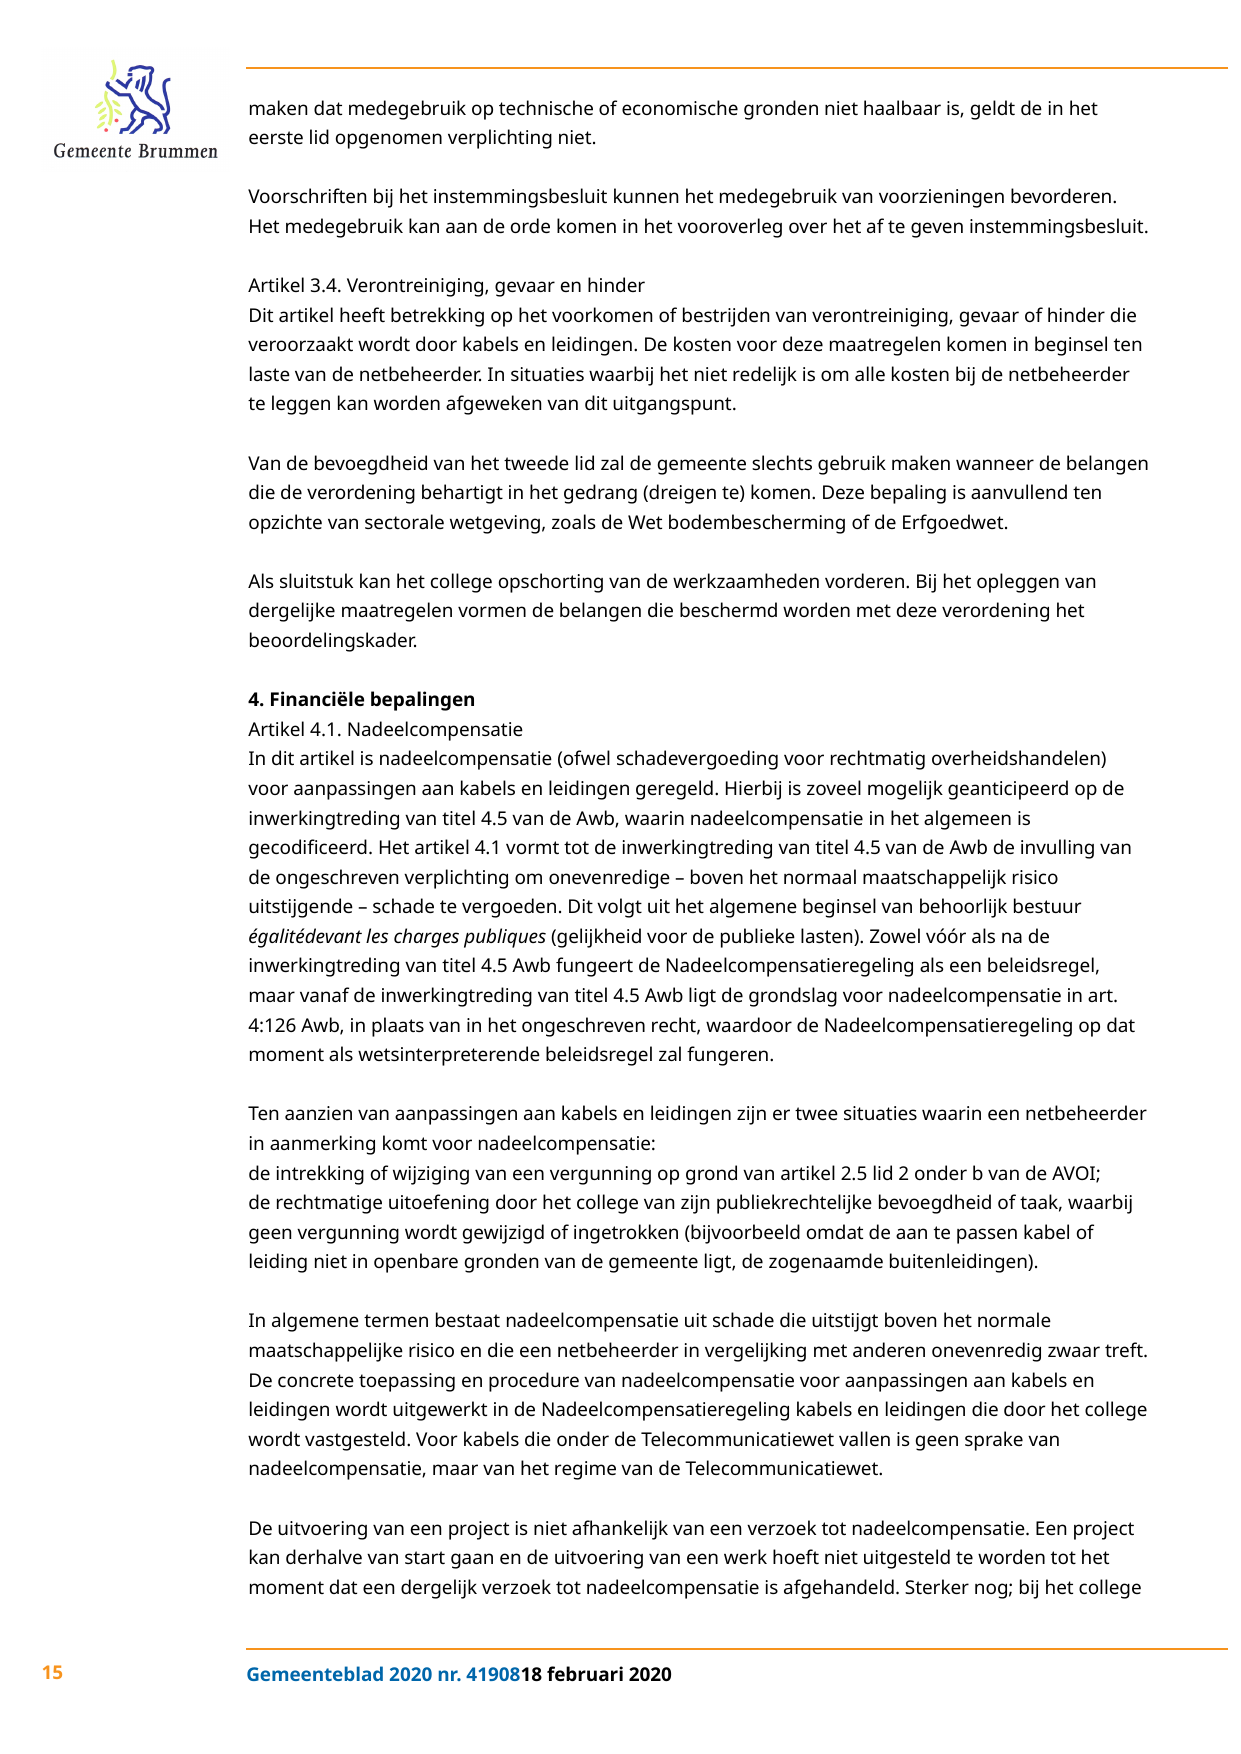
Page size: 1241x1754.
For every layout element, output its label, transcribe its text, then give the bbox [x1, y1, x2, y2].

text Van de bevoegdheid van het tweede lid zal de gemeente slechts gebruik maken wanneer de belangen die de verordening behartigt in het gedrang (dreigen te) komen. Deze bepaling is aanvullend ten opzichte van sectorale wetgeving, zoals de Wet bodembescherming of de Erfgoedwet. [248, 450, 1152, 535]
text Artikel 4.1. Nadeelcompensatie [248, 716, 1152, 742]
text In algemene termen bestaat nadeelcompensatie uit schade die uitstijgt boven het normale maatschappelijke risico en die een netbeheerder in vergelijking met anderen onevenredig zwaar treft. De concrete toepassing en procedure van nadeelcompensatie voor aanpassingen aan kabels en leidingen wordt uitgewerkt in de Nadeelcompensatieregeling kabels en leidingen die door het college wordt vastgesteld. Voor kabels die onder de Telecommunicatiewet vallen is geen sprake van nadeelcompensatie, maar van het regime van de Telecommunicatiewet. [248, 1308, 1152, 1481]
text Ten aanzien van aanpassingen aan kabels en leidingen zijn er twee situaties waarin een netbeheerder in aanmerking komt voor nadeelcompensatie: [248, 1101, 1152, 1156]
text de intrekking of wijziging van een vergunning op grond van artikel 2.5 lid 2 onder b van de AVOI; [248, 1160, 1152, 1186]
text Dit artikel heeft betrekking op het voorkomen of bestrijden van verontreiniging, gevaar of hinder die veroorzaakt wordt door kabels en leidingen. De kosten voor deze maatregelen komen in beginsel ten laste van de netbeheerder. In situaties waarbij het niet redelijk is om alle kosten bij de netbeheerder te leggen kan worden afgeweken van dit uitgangspunt. [248, 302, 1152, 416]
text de rechtmatige uitoefening door het college van zijn publiekrechtelijke bevoegdheid of taak, waarbij geen vergunning wordt gewijzigd of ingetrokken (bijvoorbeeld omdat de aan te passen kabel of leiding niet in openbare gronden van de gemeente ligt, de zogenaamde buitenleidingen). [248, 1189, 1152, 1274]
text De uitvoering van een project is niet afhankelijk van een verzoek tot nadeelcompensatie. Een project kan derhalve van start gaan en de uitvoering van een werk hoeft niet uitgesteld te worden tot het moment dat een dergelijk verzoek tot nadeelcompensatie is afgehandeld. Sterker nog; bij het college [248, 1515, 1152, 1600]
picture [41, 47, 231, 172]
text Voorschriften bij het instemmingsbesluit kunnen het medegebruik van voorzieningen bevorderen. Het medegebruik kan aan de orde komen in het vooroverleg over het af te geven instemmingsbesluit. [248, 183, 1152, 239]
text Artikel 3.4. Verontreiniging, gevaar en hinder [248, 272, 1152, 298]
text maken dat medegebruik op technische of economische gronden niet haalbaar is, geldt de in het eerste lid opgenomen verplichting niet. [248, 95, 1152, 150]
text 4. Financiële bepalingen [248, 686, 1152, 712]
text In dit artikel is nadeelcompensatie (ofwel schadevergoeding voor rechtmatig overheidshandelen) voor aanpassingen aan kabels en leidingen geregeld. Hierbij is zoveel mogelijk geanticipeerd op de inwerkingtreding van titel 4.5 van de Awb, waarin nadeelcompensatie in het algemeen is gecodificeerd. Het artikel 4.1 vormt tot de inwerkingtreding van titel 4.5 van de Awb de invulling van de ongeschreven verplichting om onevenredige – boven het normaal maatschappelijk risico uitstijgende – schade te vergoeden. Dit volgt uit het algemene beginsel van behoorlijk bestuur égalitédevant les charges publiques (gelijkheid voor de publieke lasten). Zowel vóór als na de inwerkingtreding van titel 4.5 Awb fungeert de Nadeelcompensatieregeling als een beleidsregel, maar vanaf de inwerkingtreding van titel 4.5 Awb ligt de grondslag voor nadeelcompensatie in art. 4:126 Awb, in plaats van in het ongeschreven recht, waardoor de Nadeelcompensatieregeling op dat moment als wetsinterpreterende beleidsregel zal fungeren. [248, 746, 1152, 1067]
text Als sluitstuk kan het college opschorting van de werkzaamheden vorderen. Bij het opleggen van dergelijke maatregelen vormen de belangen die beschermd worden met deze verordening het beoordelingskader. [248, 568, 1152, 653]
